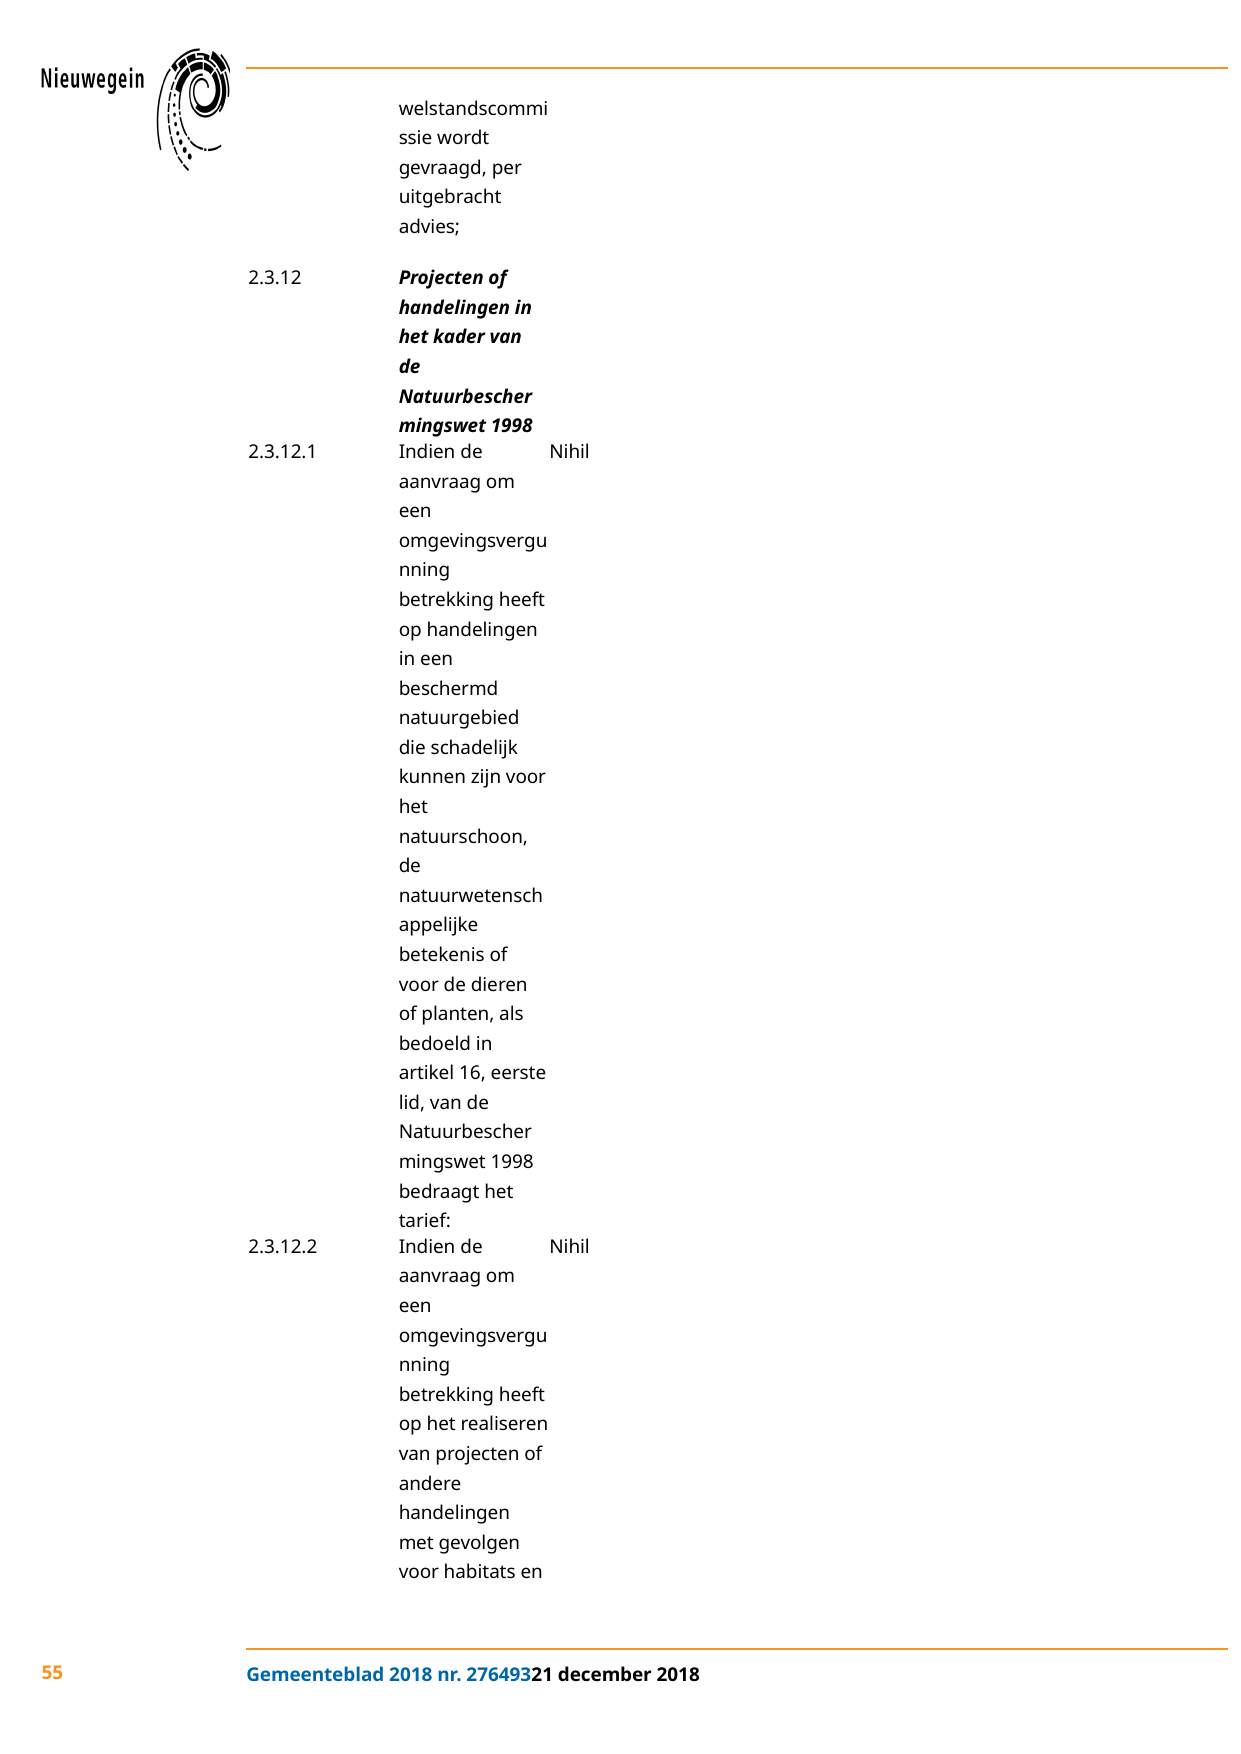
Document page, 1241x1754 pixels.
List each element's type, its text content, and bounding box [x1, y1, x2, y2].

table_cell [248, 95, 398, 239]
table_cell 2.3.12 [248, 265, 398, 438]
table_cell 2.3.12.1 [248, 438, 398, 1233]
table_cell Indien de aanvraag om een omgevingsvergunning betrekking heeft op het realiseren van projecten of andere handelingen met gevolgen voor habitats en [399, 1233, 549, 1584]
picture [41, 47, 231, 172]
table_cell [549, 265, 700, 438]
table_cell [549, 95, 700, 239]
table_cell [399, 239, 549, 264]
table_cell welstandscommissie wordt gevraagd, per uitgebracht advies; [399, 95, 549, 239]
table_cell Projecten of handelingen in het kader van de Natuurbeschermingswet 1998 [399, 265, 549, 438]
table_cell [248, 239, 398, 264]
table_cell Nihil [549, 438, 700, 1233]
table_cell [549, 239, 700, 264]
table_cell Indien de aanvraag om een omgevingsvergunning betrekking heeft op handelingen in een beschermd natuurgebied die schadelijk kunnen zijn voor het natuurschoon, de natuurwetenschappelijke betekenis of voor de dieren of planten, als bedoeld in artikel 16, eerste lid, van de Natuurbeschermingswet 1998 bedraagt het tarief: [399, 438, 549, 1233]
table_cell Nihil [549, 1233, 700, 1584]
table_cell 2.3.12.2 [248, 1233, 398, 1584]
